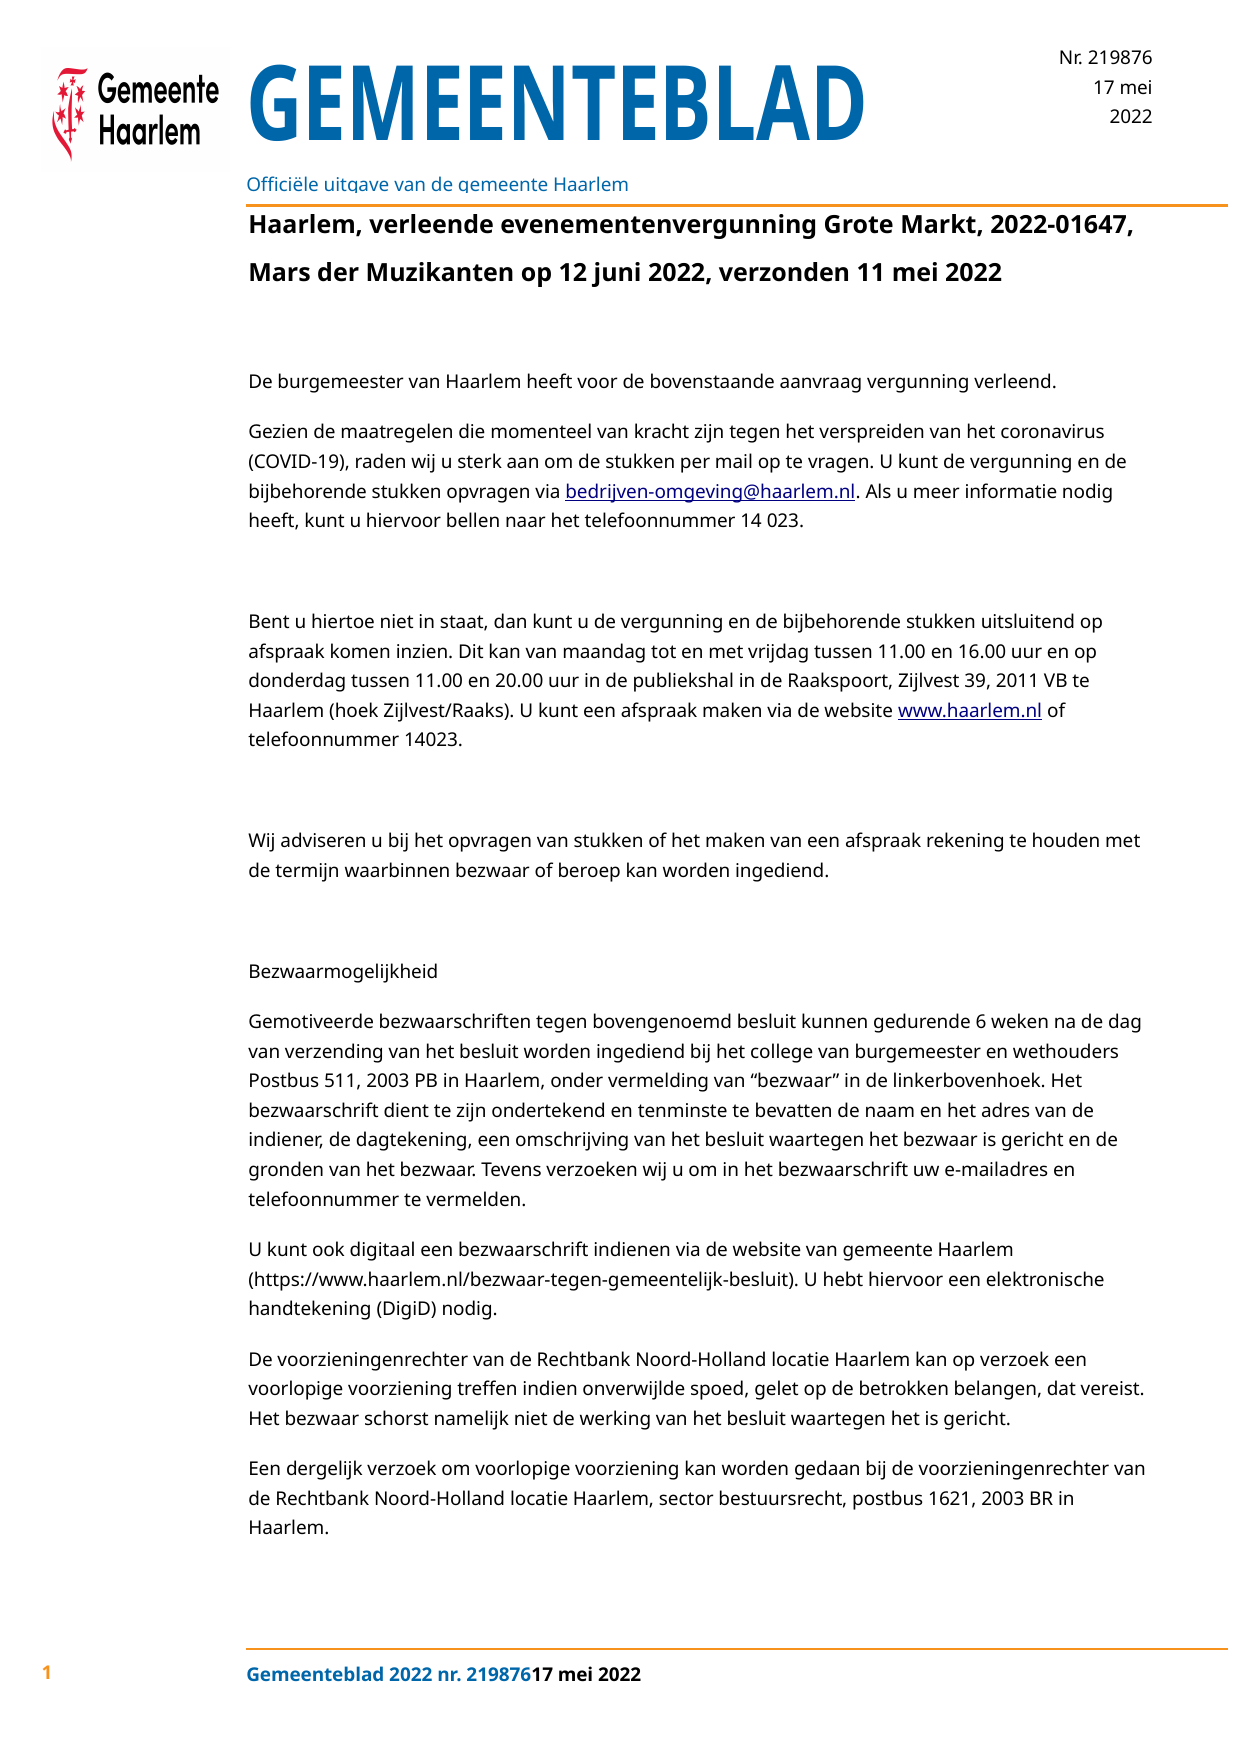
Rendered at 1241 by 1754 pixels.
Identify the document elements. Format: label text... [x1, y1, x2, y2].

text Gezien de maatregelen die momenteel van kracht zijn tegen het verspreiden van het coronavirus (COVID-19), raden wij u sterk aan om de stukken per mail op te vragen. U kunt de vergunning en de bijbehorende stukken opvragen via bedrijven-omgeving@haarlem.nl. Als u meer informatie nodig heeft, kunt u hiervoor bellen naar het telefoonnummer 14 023. [248, 419, 1152, 533]
text Haarlem, verleende evenementenvergunning Grote Markt, 2022-01647, Mars der Muzikanten op 12 juni 2022, verzonden 11 mei 2022 [248, 207, 1152, 288]
text Een dergelijk verzoek om voorlopige voorziening kan worden gedaan bij de voorzieningenrechter van de Rechtbank Noord-Holland locatie Haarlem, sector bestuursrecht, postbus 1621, 2003 BR in Haarlem. [248, 1455, 1152, 1540]
text Bezwaarmogelijkheid [248, 958, 1152, 984]
text De burgemeester van Haarlem heeft voor de bovenstaande aanvraag vergunning verleend. [248, 368, 1152, 394]
text Bent u hiertoe niet in staat, dan kunt u de vergunning en de bijbehorende stukken uitsluitend op afspraak komen inzien. Dit kan van maandag tot en met vrijdag tussen 11.00 en 16.00 uur en op donderdag tussen 11.00 en 20.00 uur in de publiekshal in de Raakspoort, Zijlvest 39, 2011 VB te Haarlem (hoek Zijlvest/Raaks). U kunt een afspraak maken via de website www.haarlem.nl of telefoonnummer 14023. [248, 608, 1152, 752]
text Wij adviseren u bij het opvragen van stukken of het maken van een afspraak rekening te houden met de termijn waarbinnen bezwaar of beroep kan worden ingediend. [248, 827, 1152, 883]
text De voorzieningenrechter van de Rechtbank Noord-Holland locatie Haarlem kan op verzoek een voorlopige voorziening treffen indien onverwijlde spoed, gelet op de betrokken belangen, dat vereist. Het bezwaar schorst namelijk niet de werking van het besluit waartegen het is gericht. [248, 1346, 1152, 1431]
text U kunt ook digitaal een bezwaarschrift indienen via de website van gemeente Haarlem (https://www.haarlem.nl/bezwaar-tegen-gemeentelijk-besluit). U hebt hiervoor een elektronische handtekening (DigiD) nodig. [248, 1236, 1152, 1321]
picture [41, 47, 231, 172]
text Gemotiveerde bezwaarschriften tegen bovengenoemd besluit kunnen gedurende 6 weken na de dag van verzending van het besluit worden ingediend bij het college van burgemeester en wethouders Postbus 511, 2003 PB in Haarlem, onder vermelding van “bezwaar” in de linkerbovenhoek. Het bezwaarschrift dient te zijn ondertekend en tenminste te bevatten de naam en het adres van de indiener, de dagtekening, een omschrijving van het besluit waartegen het bezwaar is gericht en de gronden van het bezwaar. Tevens verzoeken wij u om in het bezwaarschrift uw e-mailadres en telefoonnummer te vermelden. [248, 1008, 1152, 1212]
